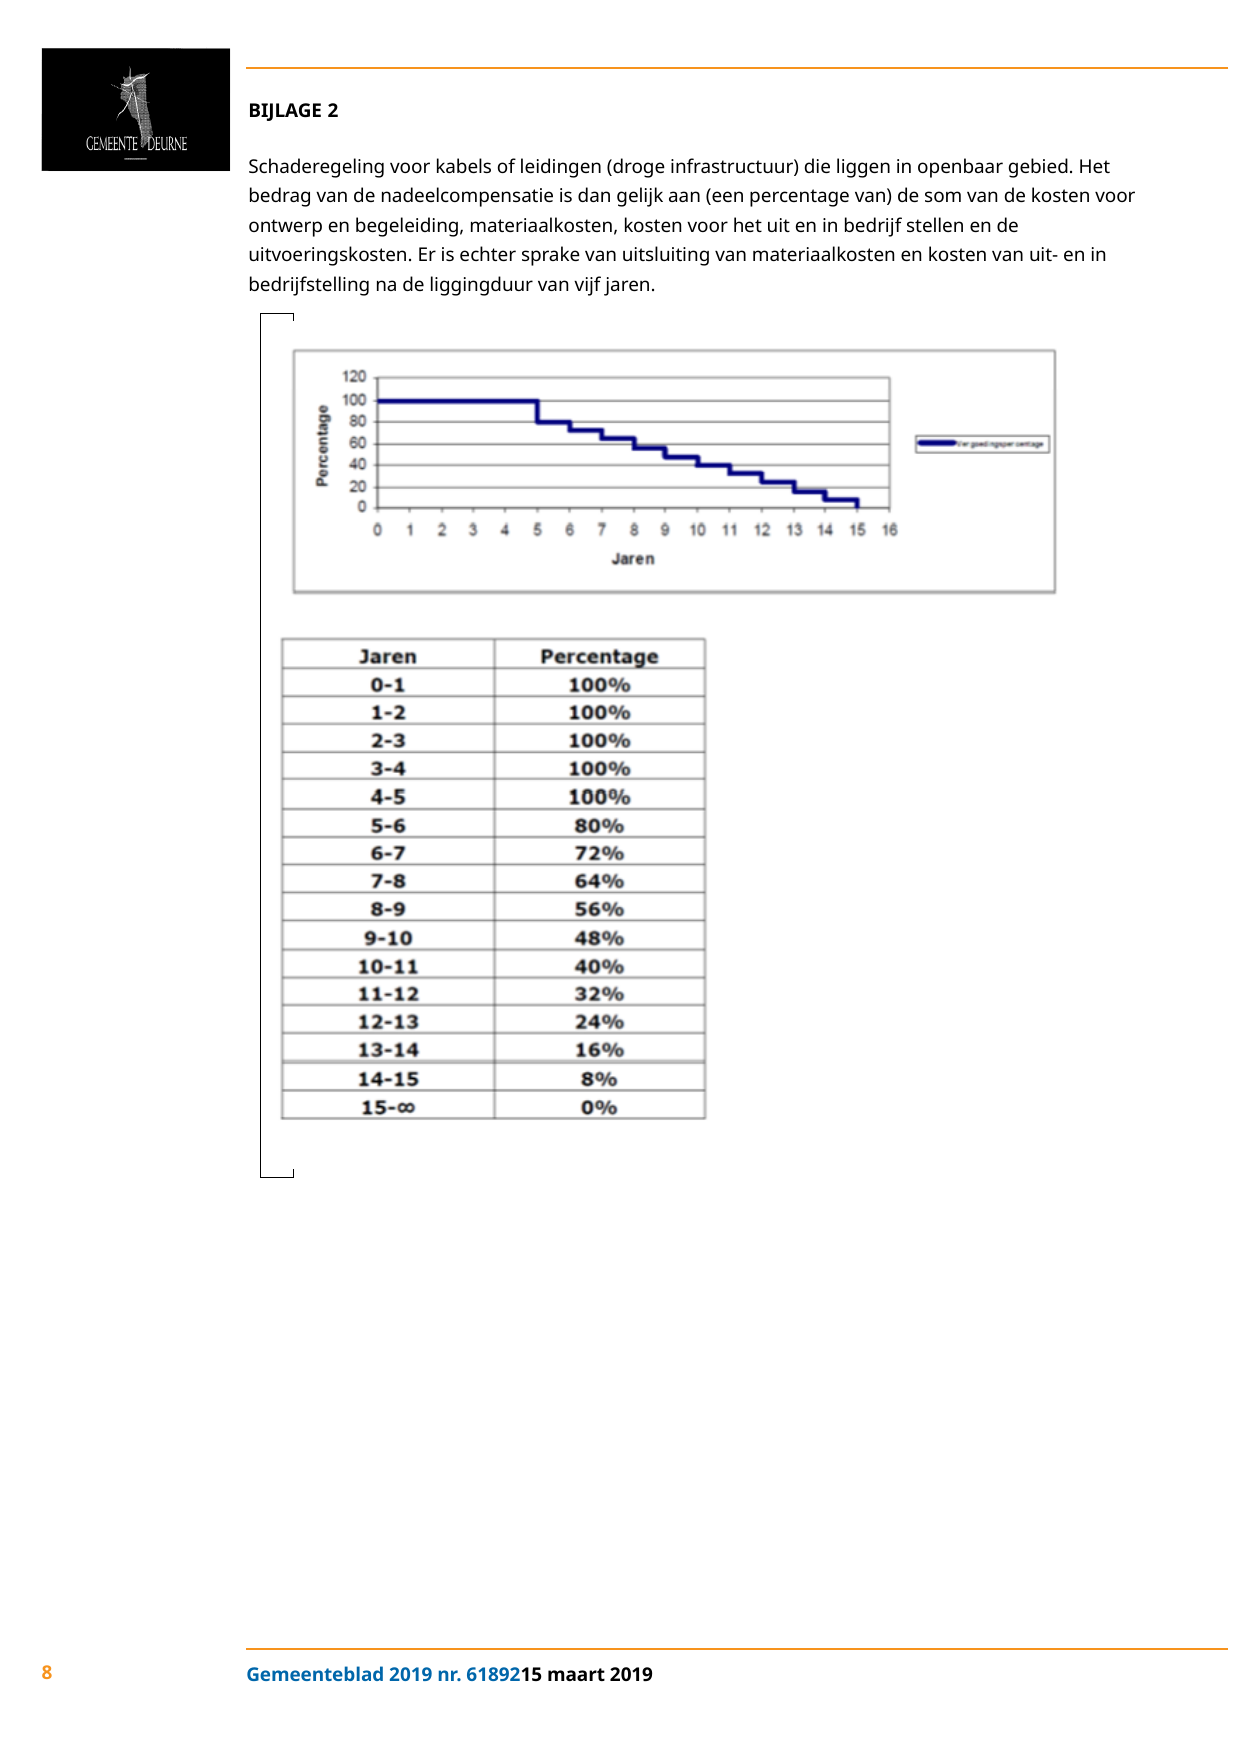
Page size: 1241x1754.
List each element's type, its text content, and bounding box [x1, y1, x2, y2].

text Schaderegeling voor kabels of leidingen (droge infrastructuur) die liggen in openbaar gebied. Het bedrag van de nadeelcompensatie is dan gelijk aan (een percentage van) de som van de kosten voor ontwerp en begeleiding, materiaalkosten, kosten voor het uit en in bedrijf stellen en de uitvoeringskosten. Er is echter sprake van uitsluiting van materiaalkosten en kosten van uit- en in bedrijfstelling na de liggingduur van vijf jaren. [248, 153, 1152, 297]
picture [41, 47, 231, 172]
text BIJLAGE 2 [248, 95, 1152, 123]
picture [268, 321, 1173, 1169]
